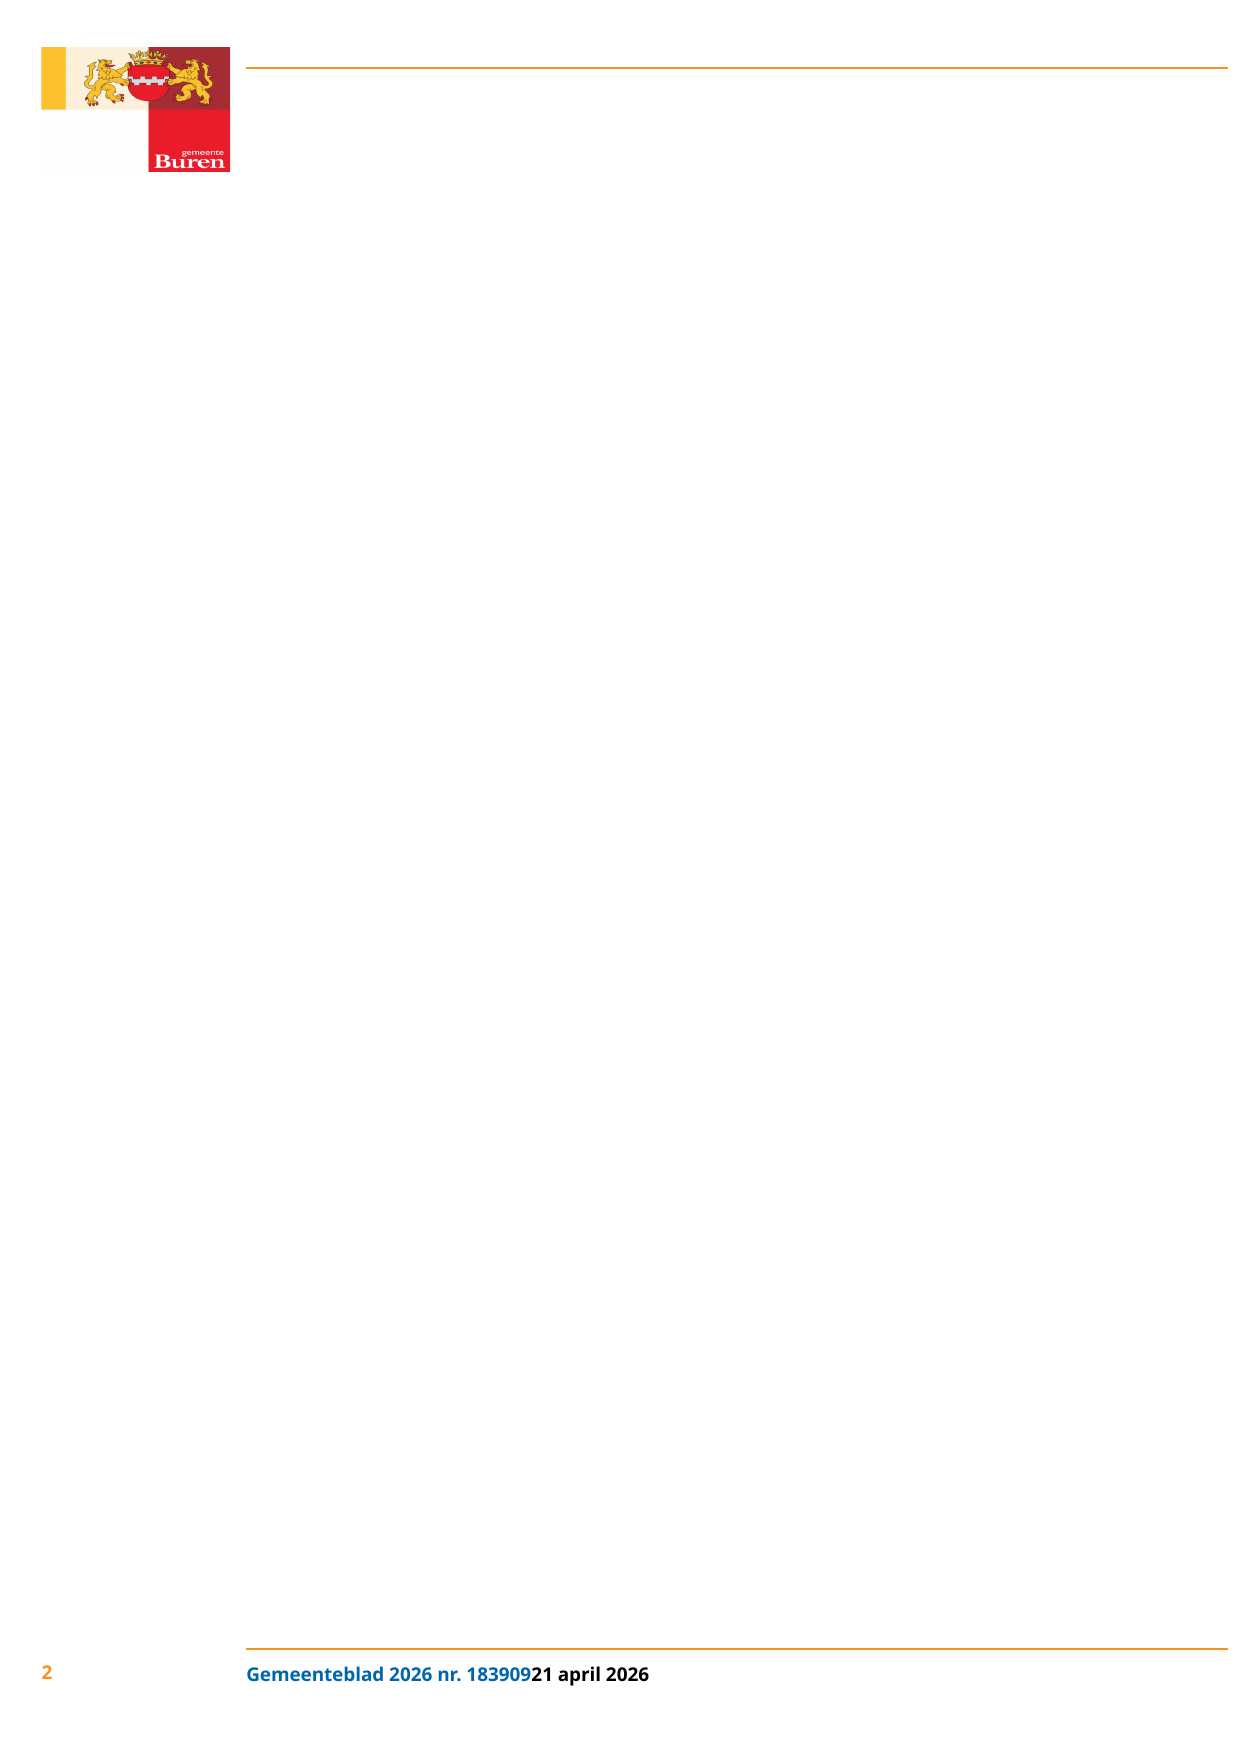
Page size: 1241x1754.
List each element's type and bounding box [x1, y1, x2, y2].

picture [41, 47, 231, 172]
